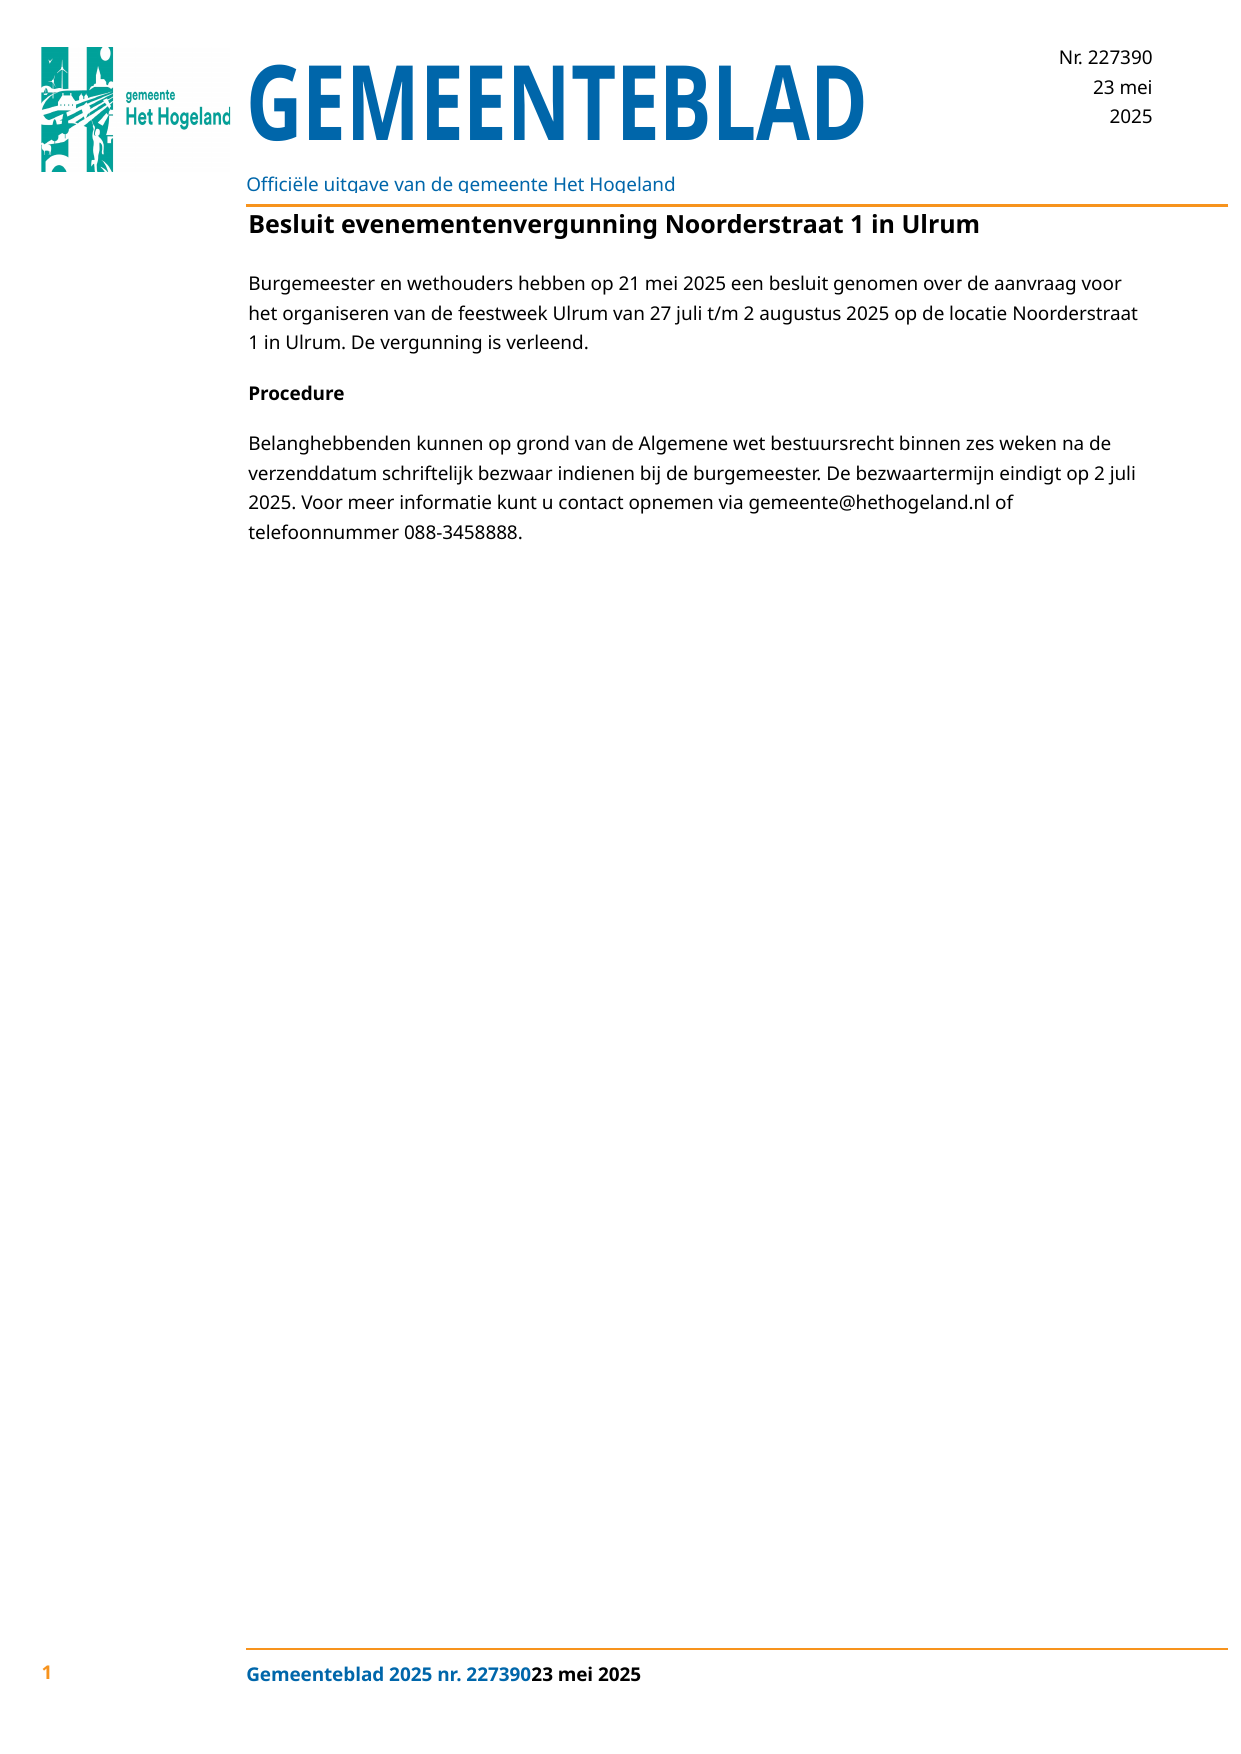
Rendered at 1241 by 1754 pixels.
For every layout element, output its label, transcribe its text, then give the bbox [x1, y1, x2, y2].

picture [41, 47, 231, 172]
text Burgemeester en wethouders hebben op 21 mei 2025 een besluit genomen over de aanvraag voor het organiseren van de feestweek Ulrum van 27 juli t/m 2 augustus 2025 op de locatie Noorderstraat 1 in Ulrum. De vergunning is verleend. [248, 270, 1152, 355]
text Besluit evenementenvergunning Noorderstraat 1 in Ulrum [248, 207, 1152, 241]
text Belanghebbenden kunnen op grond van de Algemene wet bestuursrecht binnen zes weken na de verzenddatum schriftelijk bezwaar indienen bij de burgemeester. De bezwaartermijn eindigt op 2 juli 2025. Voor meer informatie kunt u contact opnemen via gemeente@hethogeland.nl of telefoonnummer 088-3458888. [248, 430, 1152, 545]
text Procedure [248, 380, 1152, 406]
